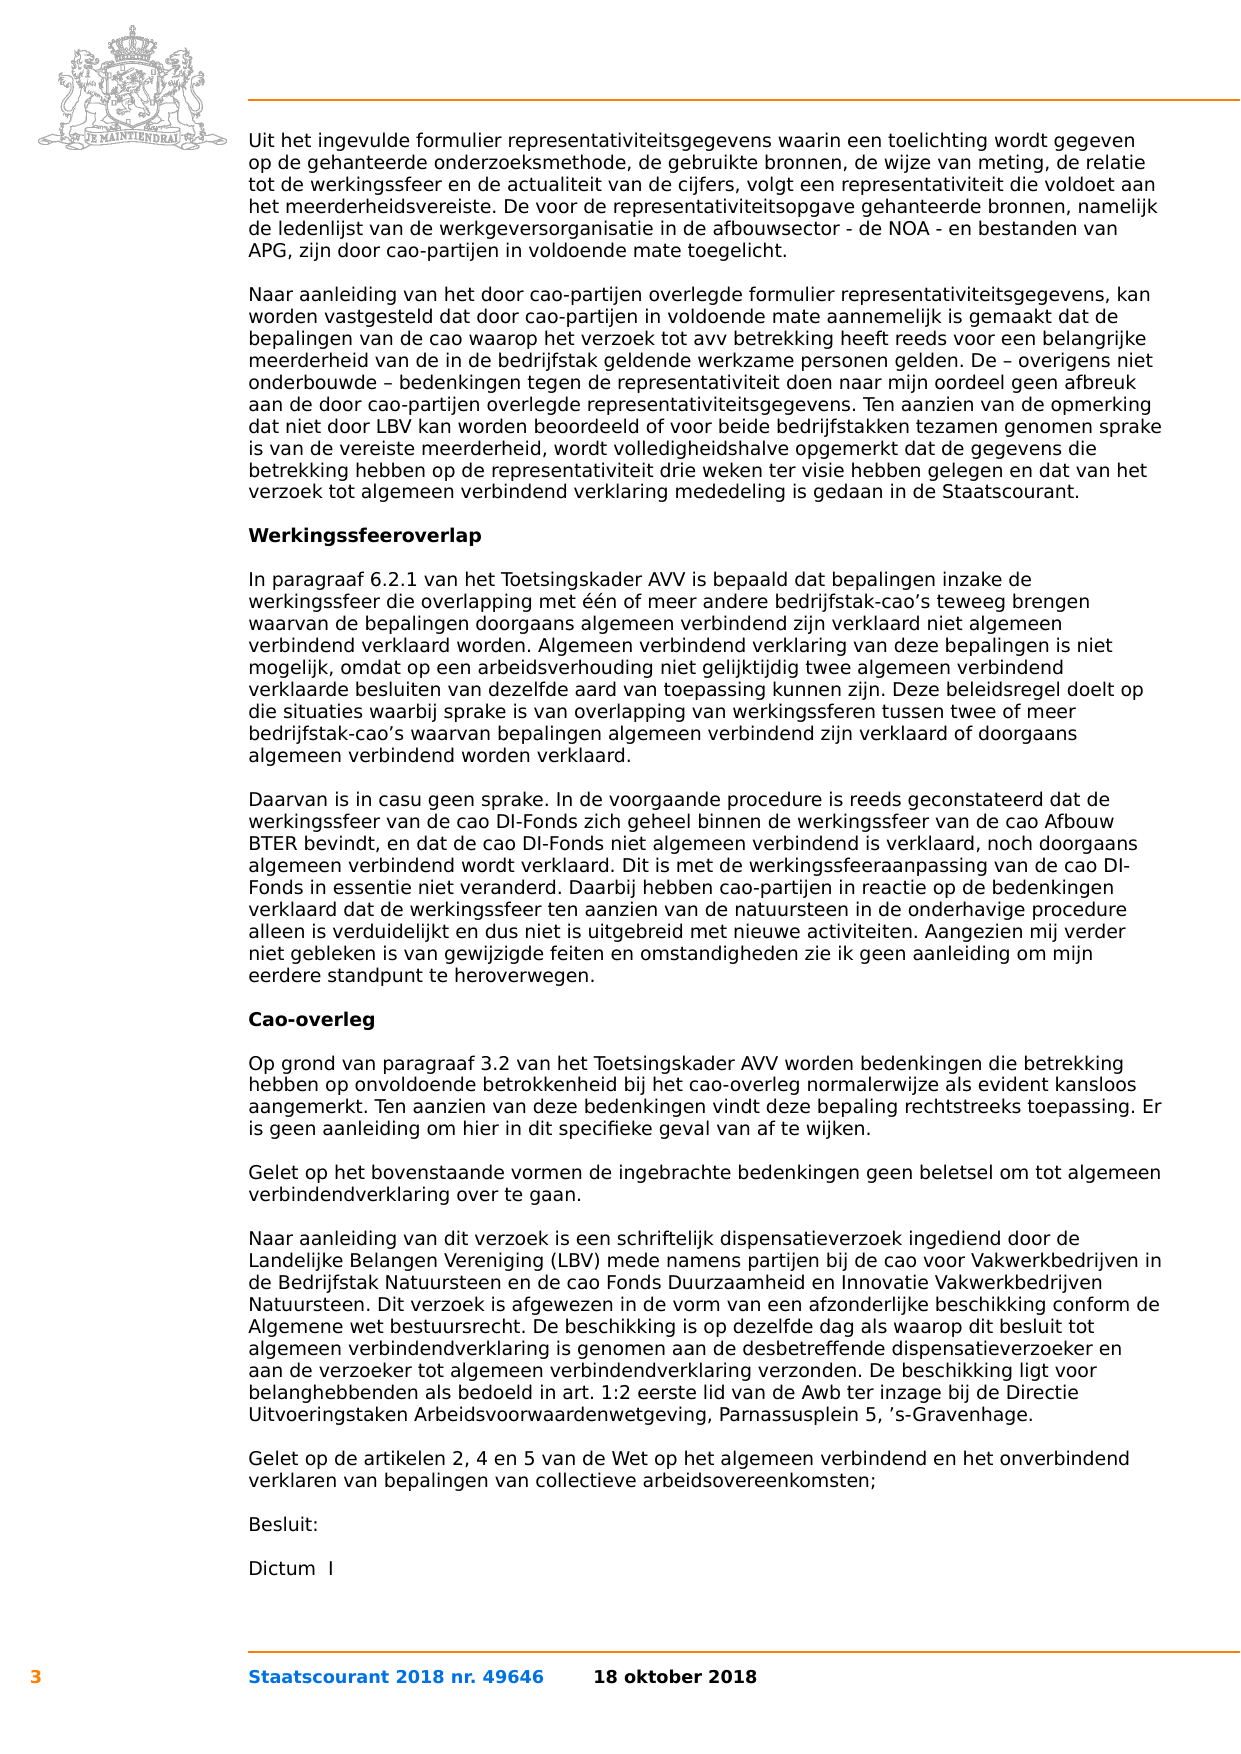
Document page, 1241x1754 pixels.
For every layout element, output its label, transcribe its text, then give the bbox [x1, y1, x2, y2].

text Uit het ingevulde formulier representativiteitsgegevens waarin een toelichting wordt gegeven op de gehanteerde onderzoeksmethode, de gebruikte bronnen, de wijze van meting, de relatie tot de werkingssfeer en de actualiteit van de cijfers, volgt een representativiteit die voldoet aan het meerderheidsvereiste. De voor de representativiteitsopgave gehanteerde bronnen, namelijk de ledenlijst van de werkgeversorganisatie in de afbouwsector - de NOA - en bestanden van APG, zijn door cao-partijen in voldoende mate toegelicht. [248, 130, 1163, 262]
text Gelet op het bovenstaande vormen de ingebrachte bedenkingen geen beletsel om tot algemeen verbindendverklaring over te gaan. [248, 1162, 1163, 1206]
subtitle Cao-overleg [248, 1008, 1163, 1031]
text Op grond van paragraaf 3.2 van het Toetsingskader AVV worden bedenkingen die betrekking hebben op onvoldoende betrokkenheid bij het cao-overleg normalerwijze als evident kansloos aangemerkt. Ten aanzien van deze bedenkingen vindt deze bepaling rechtstreeks toepassing. Er is geen aanleiding om hier in dit specifieke geval van af te wijken. [248, 1052, 1163, 1140]
text Naar aanleiding van dit verzoek is een schriftelijk dispensatieverzoek ingediend door de Landelijke Belangen Vereniging (LBV) mede namens partijen bij de cao voor Vakwerkbedrijven in de Bedrijfstak Natuursteen en de cao Fonds Duurzaamheid en Innovatie Vakwerkbedrijven Natuursteen. Dit verzoek is afgewezen in de vorm van een afzonderlijke beschikking conform de Algemene wet bestuursrecht. De beschikking is op dezelfde dag als waarop dit besluit tot algemeen verbindendverklaring is genomen aan de desbetreffende dispensatieverzoeker en aan de verzoeker tot algemeen verbindendverklaring verzonden. De beschikking ligt voor belanghebbenden als bedoeld in art. 1:2 eerste lid van de Awb ter inzage bij de Directie Uitvoeringstaken Arbeidsvoorwaardenwetgeving, Parnassusplein 5, ’s-Gravenhage. [248, 1228, 1163, 1426]
text Besluit: [248, 1513, 1163, 1536]
text Daarvan is in casu geen sprake. In de voorgaande procedure is reeds geconstateerd dat de werkingssfeer van de cao DI-Fonds zich geheel binnen de werkingssfeer van de cao Afbouw BTER bevindt, en dat de cao DI-Fonds niet algemeen verbindend is verklaard, noch doorgaans algemeen verbindend wordt verklaard. Dit is met de werkingssfeeraanpassing van de cao DI-Fonds in essentie niet veranderd. Daarbij hebben cao-partijen in reactie op de bedenkingen verklaard dat de werkingssfeer ten aanzien van de natuursteen in de onderhavige procedure alleen is verduidelijkt en dus niet is uitgebreid met nieuwe activiteiten. Aangezien mij verder niet gebleken is van gewijzigde feiten en omstandigheden zie ik geen aanleiding om mijn eerdere standpunt te heroverwegen. [248, 789, 1163, 987]
text Gelet op de artikelen 2, 4 en 5 van de Wet op het algemeen verbindend en het onverbindend verklaren van bepalingen van collectieve arbeidsovereenkomsten; [248, 1448, 1163, 1492]
text Naar aanleiding van het door cao-partijen overlegde formulier representativiteitsgegevens, kan worden vastgesteld dat door cao-partijen in voldoende mate aannemelijk is gemaakt dat de bepalingen van de cao waarop het verzoek tot avv betrekking heeft reeds voor een belangrijke meerderheid van de in de bedrijfstak geldende werkzame personen gelden. De – overigens niet onderbouwde – bedenkingen tegen de representativiteit doen naar mijn oordeel geen afbreuk aan de door cao-partijen overlegde representativiteitsgegevens. Ten aanzien van de opmerking dat niet door LBV kan worden beoordeeld of voor beide bedrijfstakken tezamen genomen sprake is van de vereiste meerderheid, wordt volledigheidshalve opgemerkt dat de gegevens die betrekking hebben op de representativiteit drie weken ter visie hebben gelegen en dat van het verzoek tot algemeen verbindend verklaring mededeling is gedaan in de Staatscourant. [248, 284, 1163, 503]
text Dictum I [248, 1557, 1163, 1579]
text In paragraaf 6.2.1 van het Toetsingskader AVV is bepaald dat bepalingen inzake de werkingssfeer die overlapping met één of meer andere bedrijfstak-cao’s teweeg brengen waarvan de bepalingen doorgaans algemeen verbindend zijn verklaard niet algemeen verbindend verklaard worden. Algemeen verbindend verklaring van deze bepalingen is niet mogelijk, omdat op een arbeidsverhouding niet gelijktijdig twee algemeen verbindend verklaarde besluiten van dezelfde aard van toepassing kunnen zijn. Deze beleidsregel doelt op die situaties waarbij sprake is van overlapping van werkingssferen tussen twee of meer bedrijfstak-cao’s waarvan bepalingen algemeen verbindend zijn verklaard of doorgaans algemeen verbindend worden verklaard. [248, 569, 1163, 767]
picture [38, 25, 227, 150]
subtitle Werkingssfeeroverlap [248, 525, 1163, 547]
